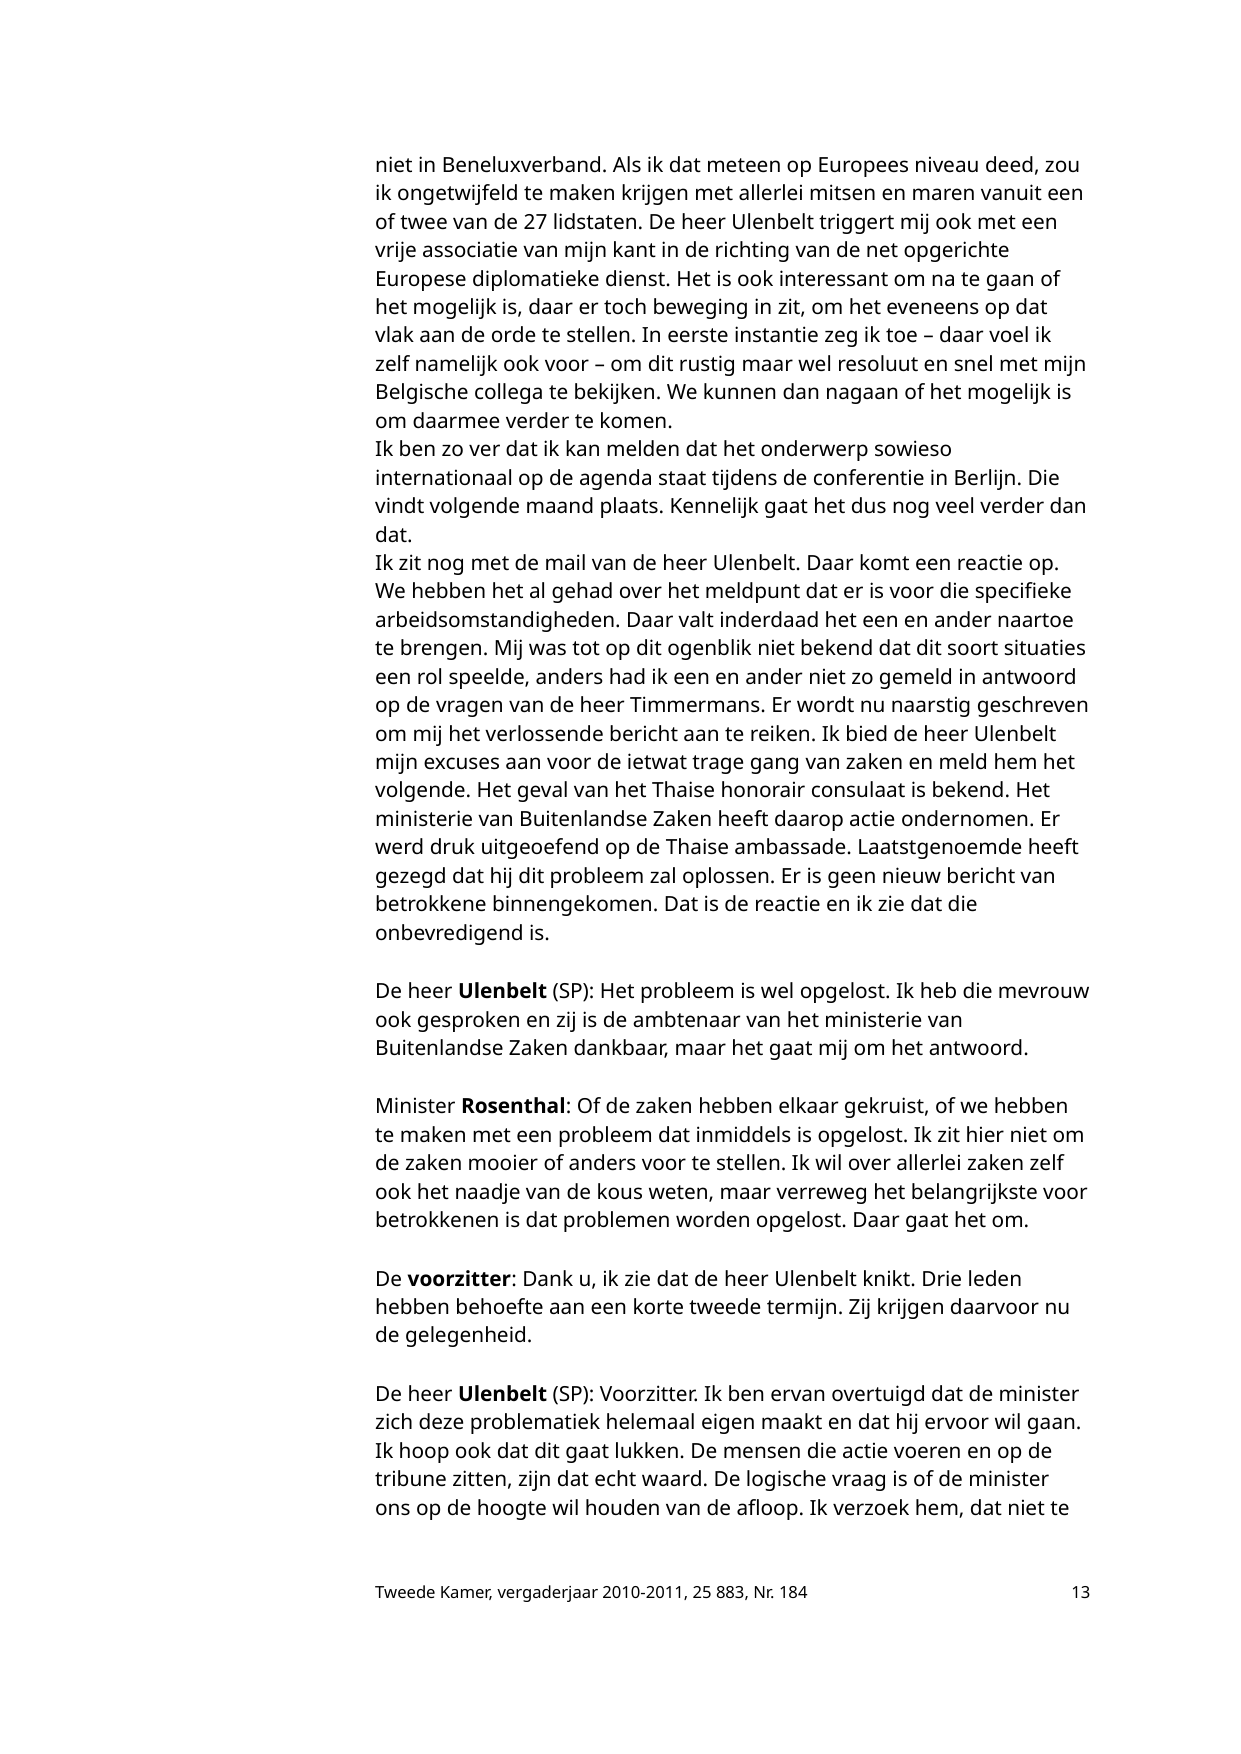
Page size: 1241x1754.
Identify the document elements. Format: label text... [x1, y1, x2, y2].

text Ik ben zo ver dat ik kan melden dat het onderwerp sowieso internationaal op de agenda staat tijdens de conferentie in Berlijn. Die vindt volgende maand plaats. Kennelijk gaat het dus nog veel verder dan dat. [375, 434, 1090, 548]
text De heer Ulenbelt (SP): Voorzitter. Ik ben ervan overtuigd dat de minister zich deze problematiek helemaal eigen maakt en dat hij ervoor wil gaan. Ik hoop ook dat dit gaat lukken. De mensen die actie voeren en op de tribune zitten, zijn dat echt waard. De logische vraag is of de minister ons op de hoogte wil houden van de afloop. Ik verzoek hem, dat niet te [375, 1379, 1090, 1521]
text Ik zit nog met de mail van de heer Ulenbelt. Daar komt een reactie op. We hebben het al gehad over het meldpunt dat er is voor die specifieke arbeidsomstandigheden. Daar valt inderdaad het een en ander naartoe te brengen. Mij was tot op dit ogenblik niet bekend dat dit soort situaties een rol speelde, anders had ik een en ander niet zo gemeld in antwoord op de vragen van de heer Timmermans. Er wordt nu naarstig geschreven om mij het verlossende bericht aan te reiken. Ik bied de heer Ulenbelt mijn excuses aan voor de ietwat trage gang van zaken en meld hem het volgende. Het geval van het Thaise honorair consulaat is bekend. Het ministerie van Buitenlandse Zaken heeft daarop actie ondernomen. Er werd druk uitgeoefend op de Thaise ambassade. Laatstgenoemde heeft gezegd dat hij dit probleem zal oplossen. Er is geen nieuw bericht van betrokkene binnengekomen. Dat is de reactie en ik zie dat die onbevredigend is. [375, 548, 1090, 946]
text De heer Ulenbelt (SP): Het probleem is wel opgelost. Ik heb die mevrouw ook gesproken en zij is de ambtenaar van het ministerie van Buitenlandse Zaken dankbaar, maar het gaat mij om het antwoord. [375, 976, 1090, 1062]
text De voorzitter: Dank u, ik zie dat de heer Ulenbelt knikt. Drie leden hebben behoefte aan een korte tweede termijn. Zij krijgen daarvoor nu de gelegenheid. [375, 1264, 1090, 1349]
text Minister Rosenthal: Of de zaken hebben elkaar gekruist, of we hebben te maken met een probleem dat inmiddels is opgelost. Ik zit hier niet om de zaken mooier of anders voor te stellen. Ik wil over allerlei zaken zelf ook het naadje van de kous weten, maar verreweg het belangrijkste voor betrokkenen is dat problemen worden opgelost. Daar gaat het om. [375, 1092, 1090, 1234]
text niet in Beneluxverband. Als ik dat meteen op Europees niveau deed, zou ik ongetwijfeld te maken krijgen met allerlei mitsen en maren vanuit een of twee van de 27 lidstaten. De heer Ulenbelt triggert mij ook met een vrije associatie van mijn kant in de richting van de net opgerichte Europese diplomatieke dienst. Het is ook interessant om na te gaan of het mogelijk is, daar er toch beweging in zit, om het eveneens op dat vlak aan de orde te stellen. In eerste instantie zeg ik toe – daar voel ik zelf namelijk ook voor – om dit rustig maar wel resoluut en snel met mijn Belgische collega te bekijken. We kunnen dan nagaan of het mogelijk is om daarmee verder te komen. [375, 150, 1090, 434]
